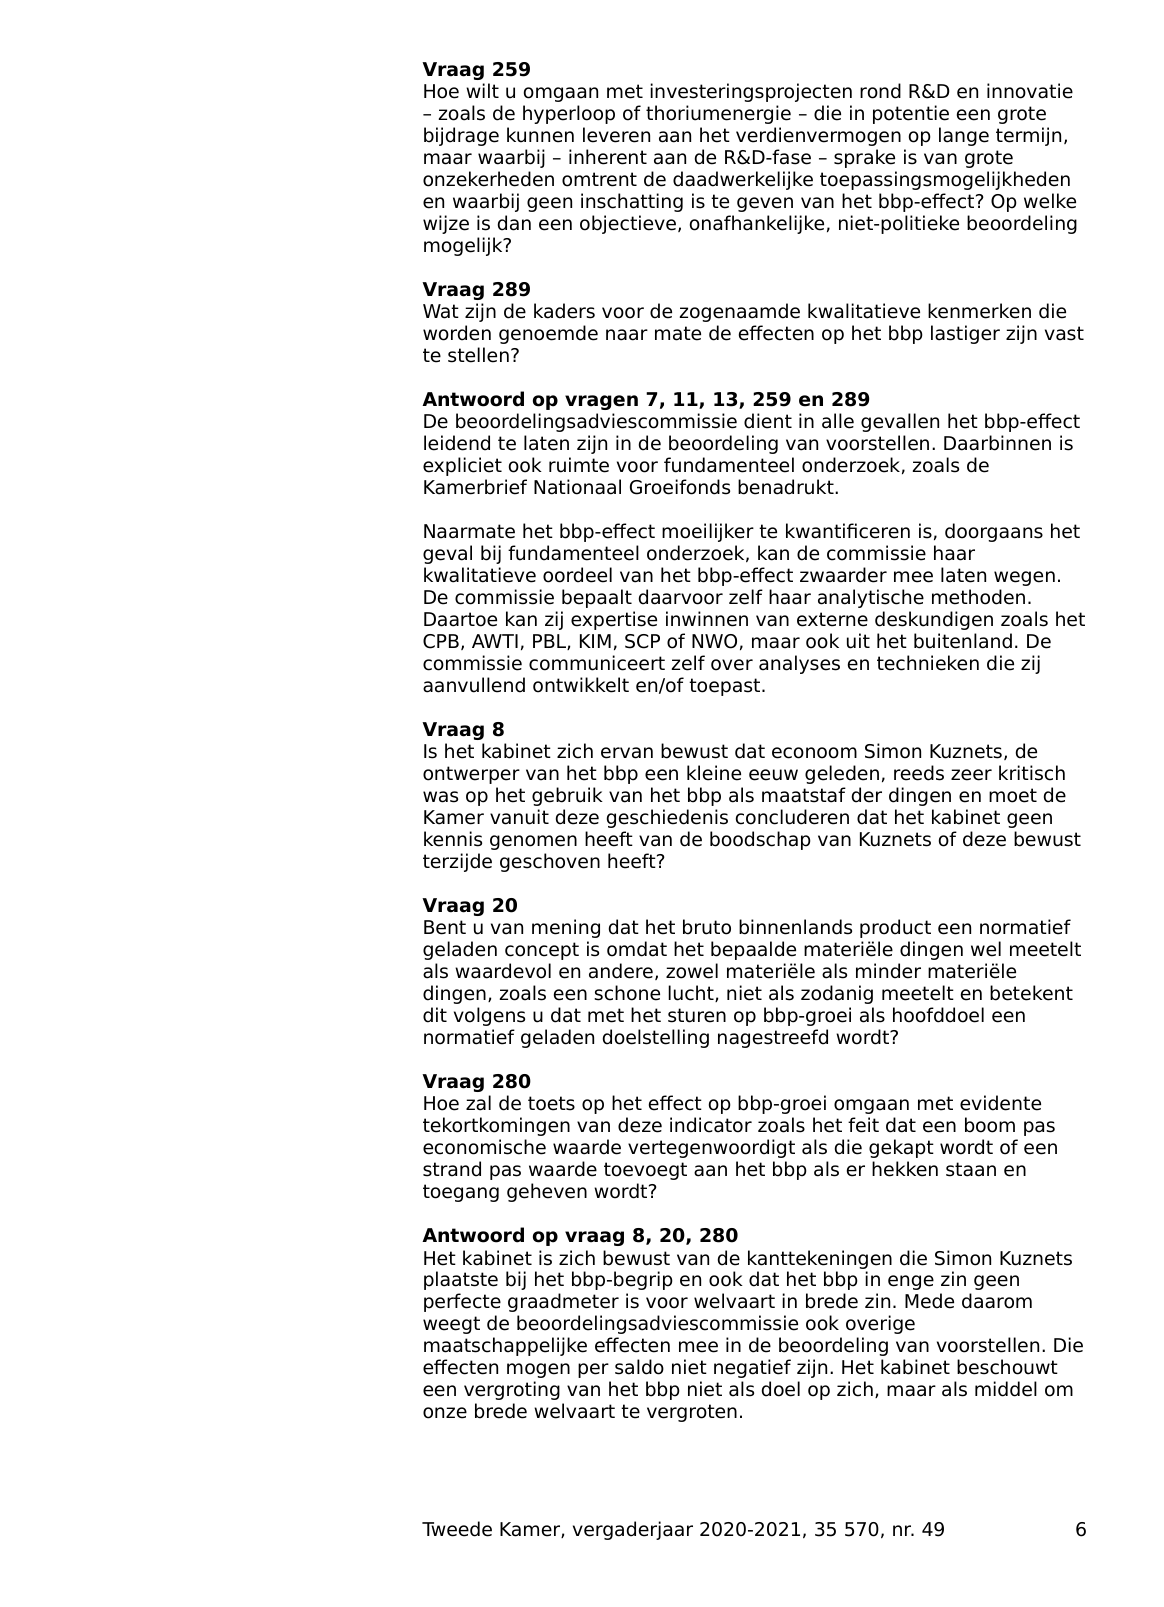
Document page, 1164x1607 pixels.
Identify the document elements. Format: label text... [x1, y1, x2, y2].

subtitle Vraag 8 [422, 719, 1087, 741]
text Wat zijn de kaders voor de zogenaamde kwalitatieve kenmerken die worden genoemde naar mate de effecten op het bbp lastiger zijn vast te stellen? [422, 301, 1087, 367]
text Hoe zal de toets op het effect op bbp-groei omgaan met evidente tekortkomingen van deze indicator zoals het feit dat een boom pas economische waarde vertegenwoordigt als die gekapt wordt of een strand pas waarde toevoegt aan het bbp als er hekken staan en toegang geheven wordt? [422, 1093, 1087, 1203]
text Naarmate het bbp-effect moeilijker te kwantificeren is, doorgaans het geval bij fundamenteel onderzoek, kan de commissie haar kwalitatieve oordeel van het bbp-effect zwaarder mee laten wegen. De commissie bepaalt daarvoor zelf haar analytische methoden. Daartoe kan zij expertise inwinnen van externe deskundigen zoals het CPB, AWTI, PBL, KIM, SCP of NWO, maar ook uit het buitenland. De commissie communiceert zelf over analyses en technieken die zij aanvullend ontwikkelt en/of toepast. [422, 521, 1087, 697]
subtitle Vraag 280 [422, 1071, 1087, 1093]
subtitle Vraag 289 [422, 279, 1087, 301]
text Is het kabinet zich ervan bewust dat econoom Simon Kuznets, de ontwerper van het bbp een kleine eeuw geleden, reeds zeer kritisch was op het gebruik van het bbp als maatstaf der dingen en moet de Kamer vanuit deze geschiedenis concluderen dat het kabinet geen kennis genomen heeft van de boodschap van Kuznets of deze bewust terzijde geschoven heeft? [422, 741, 1087, 873]
subtitle Vraag 20 [422, 895, 1087, 917]
subtitle Vraag 259 [422, 59, 1087, 81]
subtitle Antwoord op vraag 8, 20, 280 [422, 1225, 1087, 1247]
text Bent u van mening dat het bruto binnenlands product een normatief geladen concept is omdat het bepaalde materiële dingen wel meetelt als waardevol en andere, zowel materiële als minder materiële dingen, zoals een schone lucht, niet als zodanig meetelt en betekent dit volgens u dat met het sturen op bbp-groei als hoofddoel een normatief geladen doelstelling nagestreefd wordt? [422, 917, 1087, 1049]
text Hoe wilt u omgaan met investeringsprojecten rond R&D en innovatie – zoals de hyperloop of thoriumenergie – die in potentie een grote bijdrage kunnen leveren aan het verdienvermogen op lange termijn, maar waarbij – inherent aan de R&D-fase – sprake is van grote onzekerheden omtrent de daadwerkelijke toepassingsmogelijkheden en waarbij geen inschatting is te geven van het bbp-effect? Op welke wijze is dan een objectieve, onafhankelijke, niet-politieke beoordeling mogelijk? [422, 81, 1087, 257]
text Het kabinet is zich bewust van de kanttekeningen die Simon Kuznets plaatste bij het bbp-begrip en ook dat het bbp in enge zin geen perfecte graadmeter is voor welvaart in brede zin. Mede daarom weegt de beoordelingsadviescommissie ook overige maatschappelijke effecten mee in de beoordeling van voorstellen. Die effecten mogen per saldo niet negatief zijn. Het kabinet beschouwt een vergroting van het bbp niet als doel op zich, maar als middel om onze brede welvaart te vergroten. [422, 1247, 1087, 1423]
text De beoordelingsadviescommissie dient in alle gevallen het bbp-effect leidend te laten zijn in de beoordeling van voorstellen. Daarbinnen is expliciet ook ruimte voor fundamenteel onderzoek, zoals de Kamerbrief Nationaal Groeifonds benadrukt. [422, 411, 1087, 499]
subtitle Antwoord op vragen 7, 11, 13, 259 en 289 [422, 389, 1087, 411]
